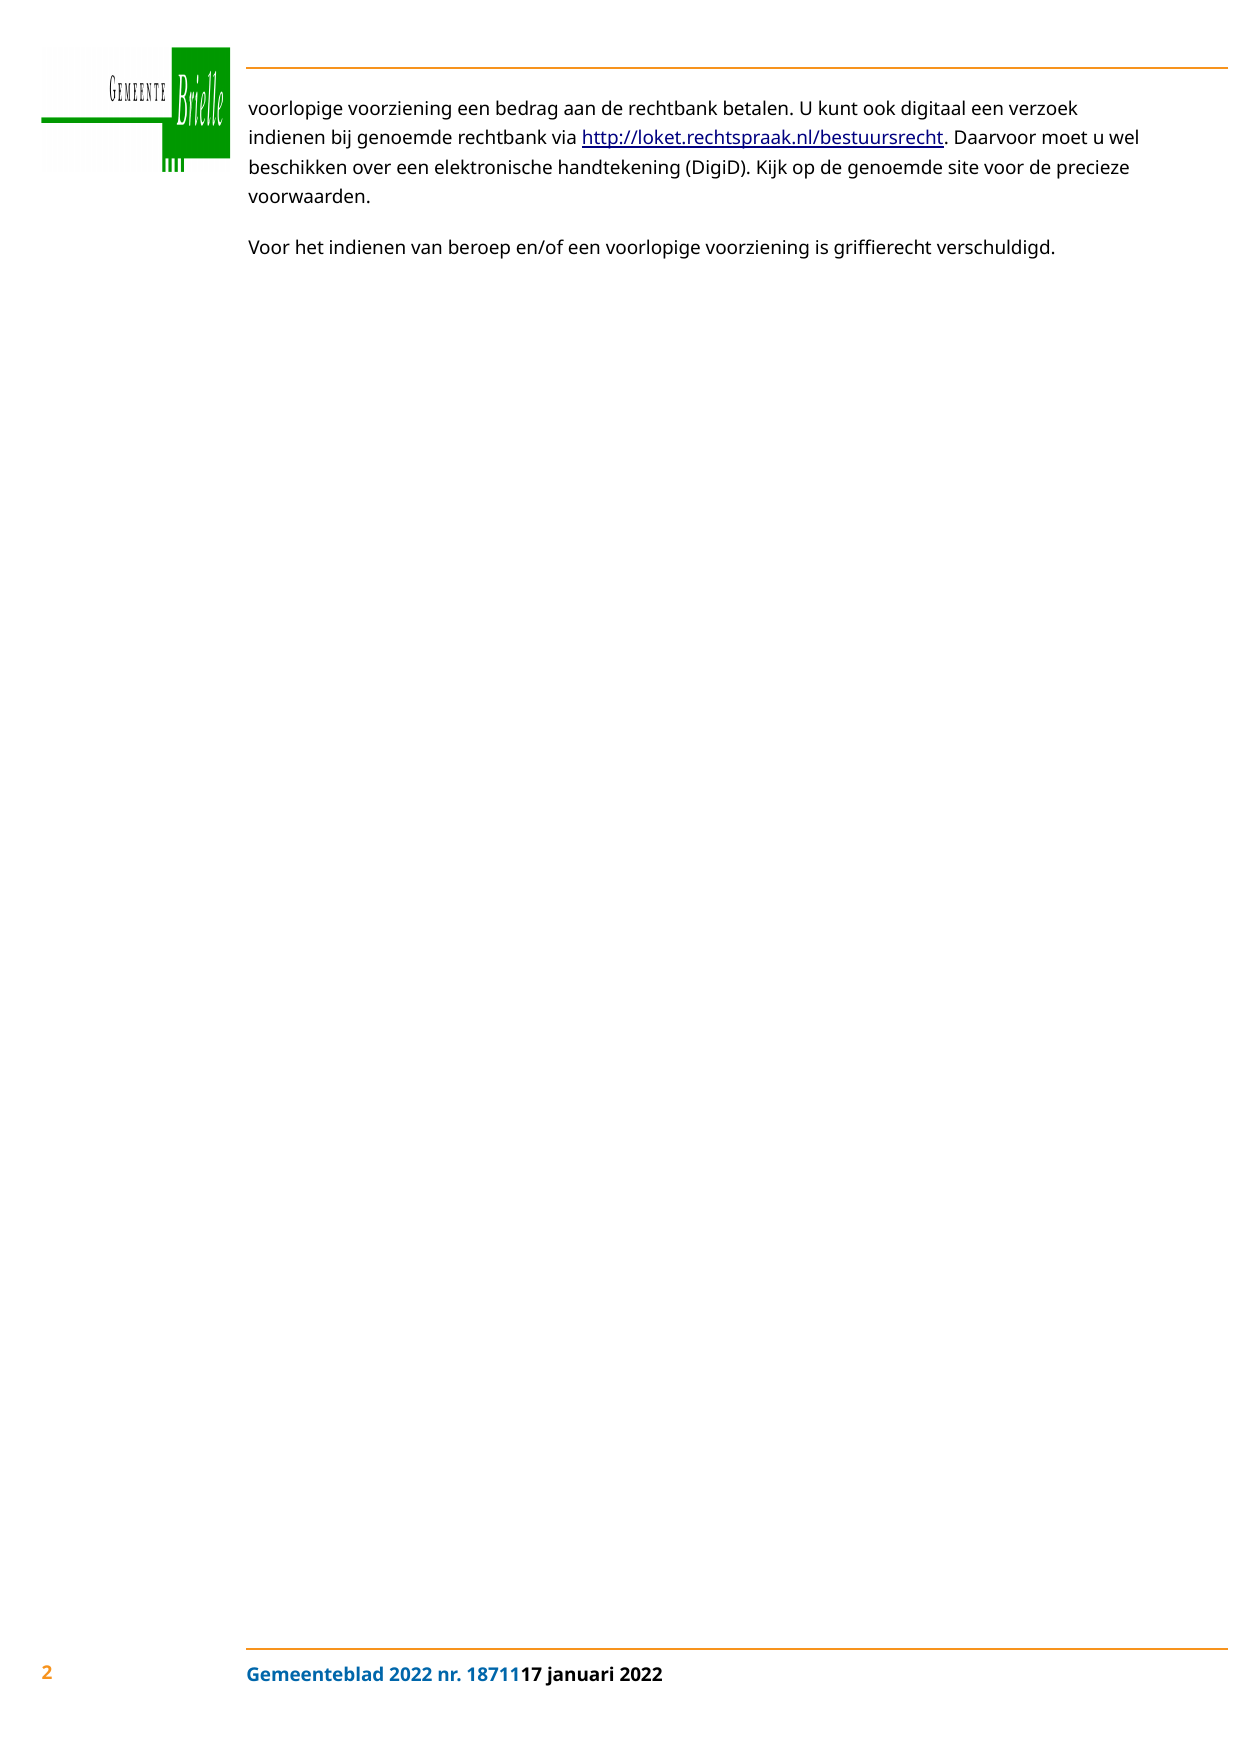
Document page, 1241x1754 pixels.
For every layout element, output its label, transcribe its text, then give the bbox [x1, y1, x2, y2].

text Voor het indienen van beroep en/of een voorlopige voorziening is griffierecht verschuldigd. [248, 234, 1152, 260]
picture [41, 47, 231, 172]
text voorlopige voorziening een bedrag aan de rechtbank betalen. U kunt ook digitaal een verzoek indienen bij genoemde rechtbank via http://loket.rechtspraak.nl/bestuursrecht. Daarvoor moet u wel beschikken over een elektronische handtekening (DigiD). Kijk op de genoemde site voor de precieze voorwaarden. [248, 95, 1152, 209]
